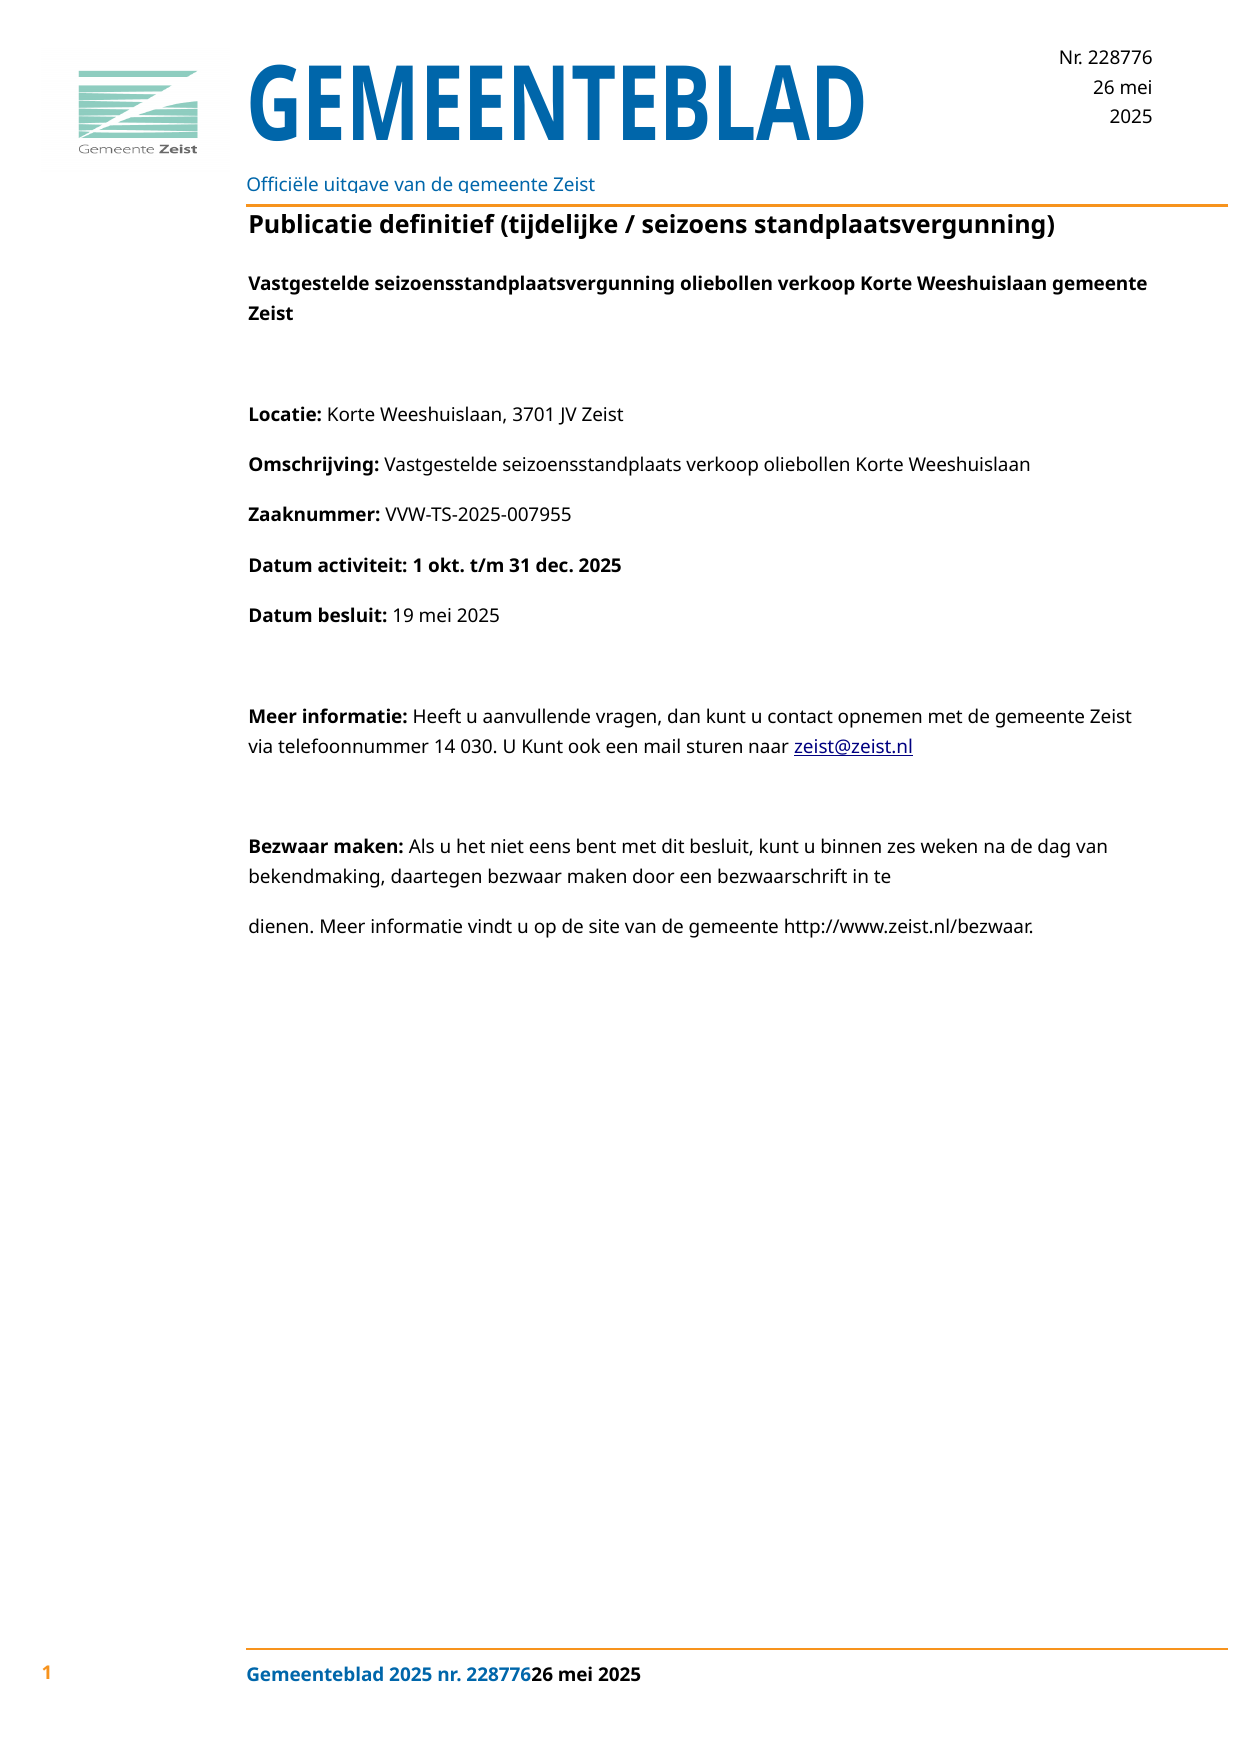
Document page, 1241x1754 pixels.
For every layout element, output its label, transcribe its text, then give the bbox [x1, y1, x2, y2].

text Datum activiteit: 1 okt. t/m 31 dec. 2025 [248, 552, 1152, 578]
text Vastgestelde seizoensstandplaatsvergunning oliebollen verkoop Korte Weeshuislaan gemeente Zeist [248, 270, 1152, 326]
text Bezwaar maken: Als u het niet eens bent met dit besluit, kunt u binnen zes weken na de dag van bekendmaking, daartegen bezwaar maken door een bezwaarschrift in te [248, 834, 1152, 889]
text Locatie: Korte Weeshuislaan, 3701 JV Zeist [248, 401, 1152, 426]
text Publicatie definitief (tijdelijke / seizoens standplaatsvergunning) [248, 207, 1152, 241]
text Omschrijving: Vastgestelde seizoensstandplaats verkoop oliebollen Korte Weeshuislaan [248, 451, 1152, 477]
text Datum besluit: 19 mei 2025 [248, 602, 1152, 628]
text dienen. Meer informatie vindt u op de site van de gemeente http://www.zeist.nl/bezwaar. [248, 914, 1152, 939]
text Zaaknummer: VVW-TS-2025-007955 [248, 502, 1152, 527]
picture [41, 47, 231, 172]
text Meer informatie: Heeft u aanvullende vragen, dan kunt u contact opnemen met de gemeente Zeist via telefoonnummer 14 030. U Kunt ook een mail sturen naar zeist@zeist.nl [248, 703, 1152, 758]
